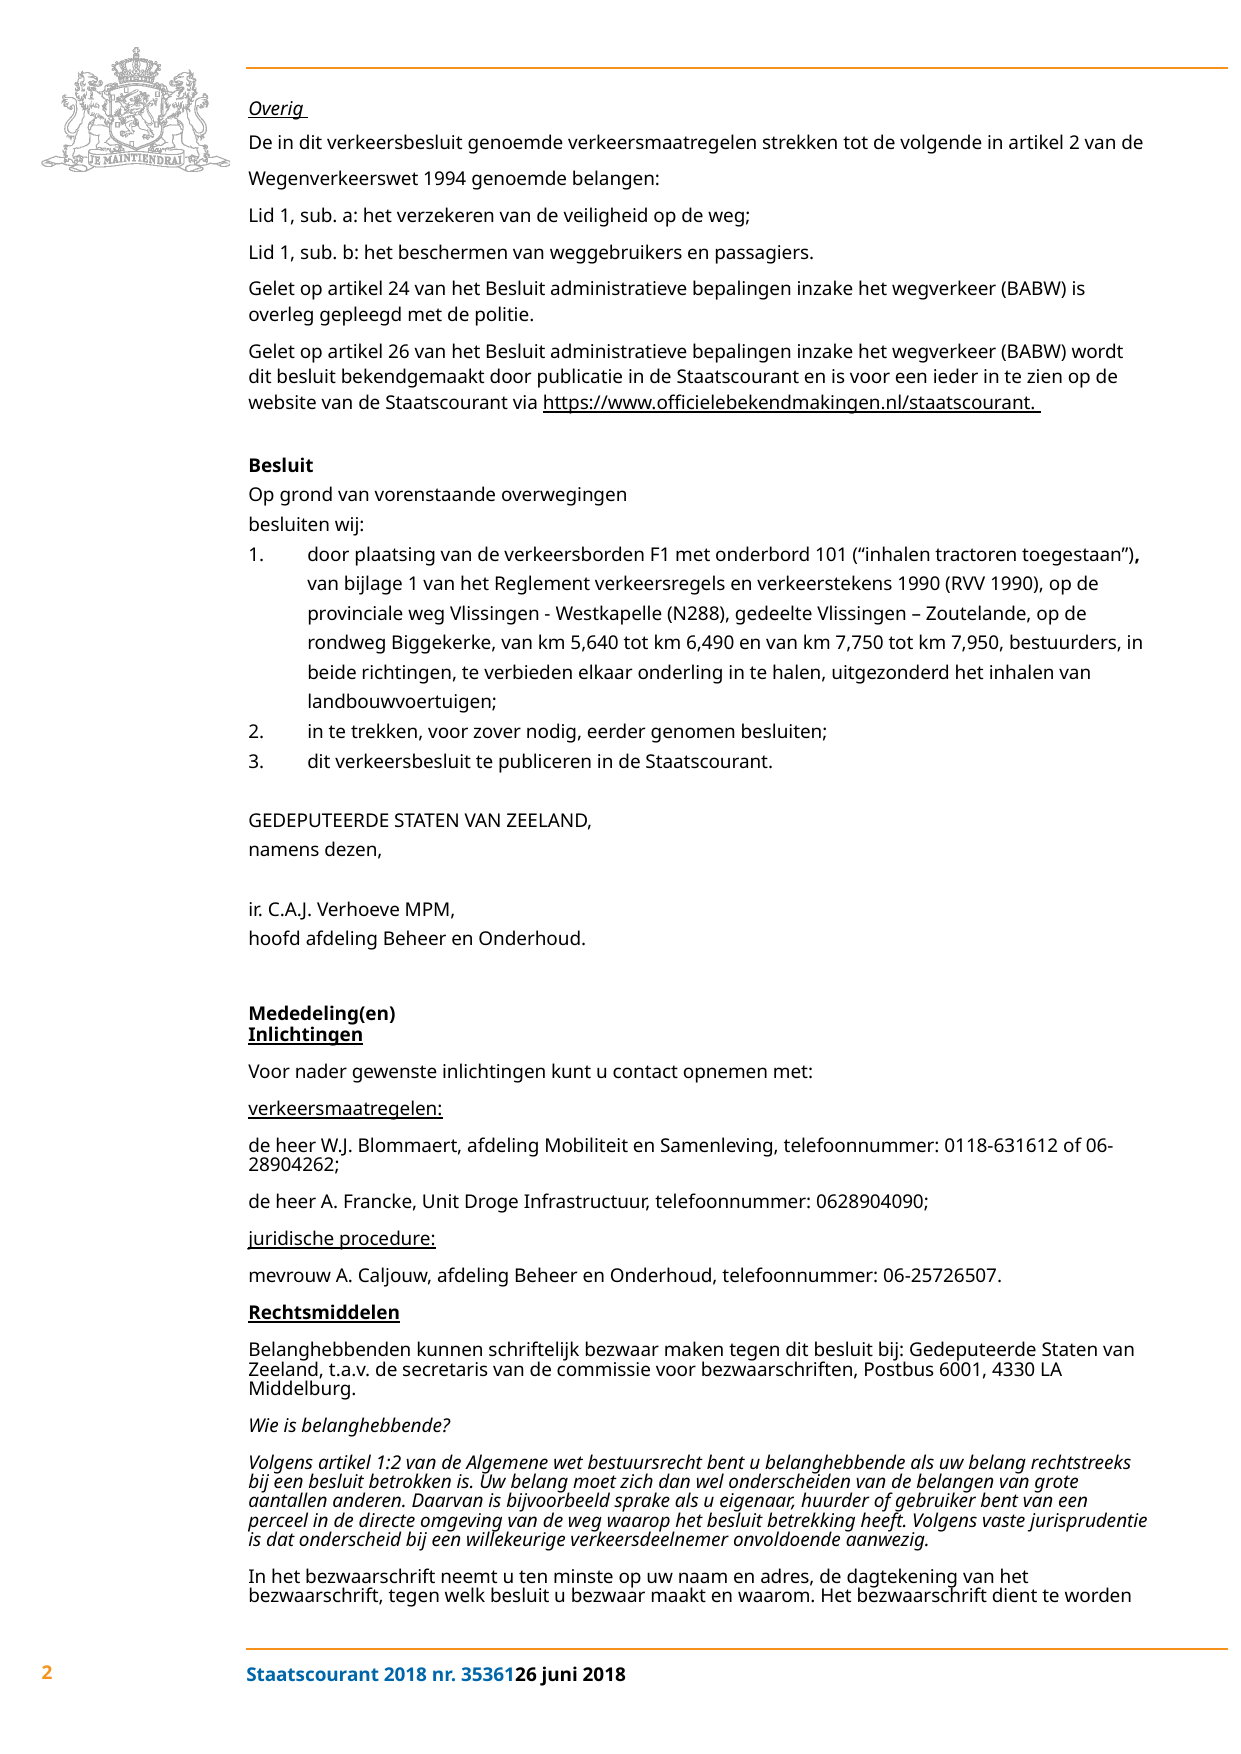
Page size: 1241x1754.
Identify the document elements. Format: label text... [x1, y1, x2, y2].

text Gelet op artikel 24 van het Besluit administratieve bepalingen inzake het wegverkeer (BABW) is overleg gepleegd met de politie. [248, 276, 1152, 327]
text Rechtsmiddelen [248, 1304, 1152, 1323]
text Voor nader gewenste inlichtingen kunt u contact opnemen met: [248, 1063, 1152, 1082]
text juridische procedure: [248, 1230, 1152, 1249]
text de heer A. Francke, Unit Droge Infrastructuur, telefoonnummer: 0628904090; [248, 1193, 1152, 1213]
text De in dit verkeersbesluit genoemde verkeersmaatregelen strekken tot de volgende in artikel 2 van de [248, 129, 1152, 154]
list in te trekken, voor zover nodig, eerder genomen besluiten; [248, 718, 1152, 744]
text GEDEPUTEERDE STATEN VAN ZEELAND, [248, 807, 1152, 833]
text Lid 1, sub. b: het beschermen van weggebruikers en passagiers. [248, 239, 1152, 264]
text Wegenverkeerswet 1994 genoemde belangen: [248, 166, 1152, 191]
text de heer W.J. Blommaert, afdeling Mobiliteit en Samenleving, telefoonnummer: 0118-631612 of 06-28904262; [248, 1137, 1152, 1176]
text Wie is belanghebbende? [248, 1417, 1152, 1436]
text verkeersmaatregelen: [248, 1100, 1152, 1119]
text Mededeling(en) [248, 1000, 1152, 1026]
text Volgens artikel 1:2 van de Algemene wet bestuursrecht bent u belanghebbende als uw belang rechtstreeks bij een besluit betrokken is. Uw belang moet zich dan wel onderscheiden van de belangen van grote aantallen anderen. Daarvan is bijvoorbeeld sprake als u eigenaar, huurder of gebruiker bent van een perceel in de directe omgeving van de weg waarop het besluit betrekking heeft. Volgens vaste jurisprudentie is dat onderscheid bij een willekeurige verkeersdeelnemer onvoldoende aanwezig. [248, 1454, 1152, 1550]
picture [41, 47, 231, 172]
text Lid 1, sub. a: het verzekeren van de veiligheid op de weg; [248, 202, 1152, 228]
text Overig [248, 95, 1152, 121]
text Op grond van vorenstaande overwegingen [248, 482, 1152, 507]
text Belanghebbenden kunnen schriftelijk bezwaar maken tegen dit besluit bij: Gedeputeerde Staten van Zeeland, t.a.v. de secretaris van de commissie voor bezwaarschriften, Postbus 6001, 4330 LA Middelburg. [248, 1341, 1152, 1399]
text hoofd afdeling Beheer en Onderhoud. [248, 925, 1152, 951]
text mevrouw A. Caljouw, afdeling Beheer en Onderhoud, telefoonnummer: 06-25726507. [248, 1267, 1152, 1287]
text ir. C.A.J. Verhoeve MPM, [248, 896, 1152, 922]
list dit verkeersbesluit te publiceren in de Staatscourant. [248, 748, 1152, 774]
text Gelet op artikel 26 van het Besluit administratieve bepalingen inzake het wegverkeer (BABW) wordt dit besluit bekendgemaakt door publicatie in de Staatscourant en is voor een ieder in te zien op de website van de Staatscourant via https://www.officielebekendmakingen.nl/staatscourant. [248, 338, 1152, 415]
text namens dezen, [248, 837, 1152, 862]
text besluiten wij: [248, 511, 1152, 537]
text Besluit [248, 452, 1152, 478]
text In het bezwaarschrift neemt u ten minste op uw naam en adres, de dagtekening van het bezwaarschrift, tegen welk besluit u bezwaar maakt en waarom. Het bezwaarschrift dient te worden [248, 1568, 1152, 1606]
text Inlichtingen [248, 1026, 1152, 1045]
list door plaatsing van de verkeersborden F1 met onderbord 101 (“inhalen tractoren toegestaan”), van bijlage 1 van het Reglement verkeersregels en verkeerstekens 1990 (RVV 1990), op de provinciale weg Vlissingen - Westkapelle (N288), gedeelte Vlissingen – Zoutelande, op de rondweg Biggekerke, van km 5,640 tot km 6,490 en van km 7,750 tot km 7,950, bestuurders, in beide richtingen, te verbieden elkaar onderling in te halen, uitgezonderd het inhalen van landbouwvoertuigen; [248, 541, 1152, 714]
